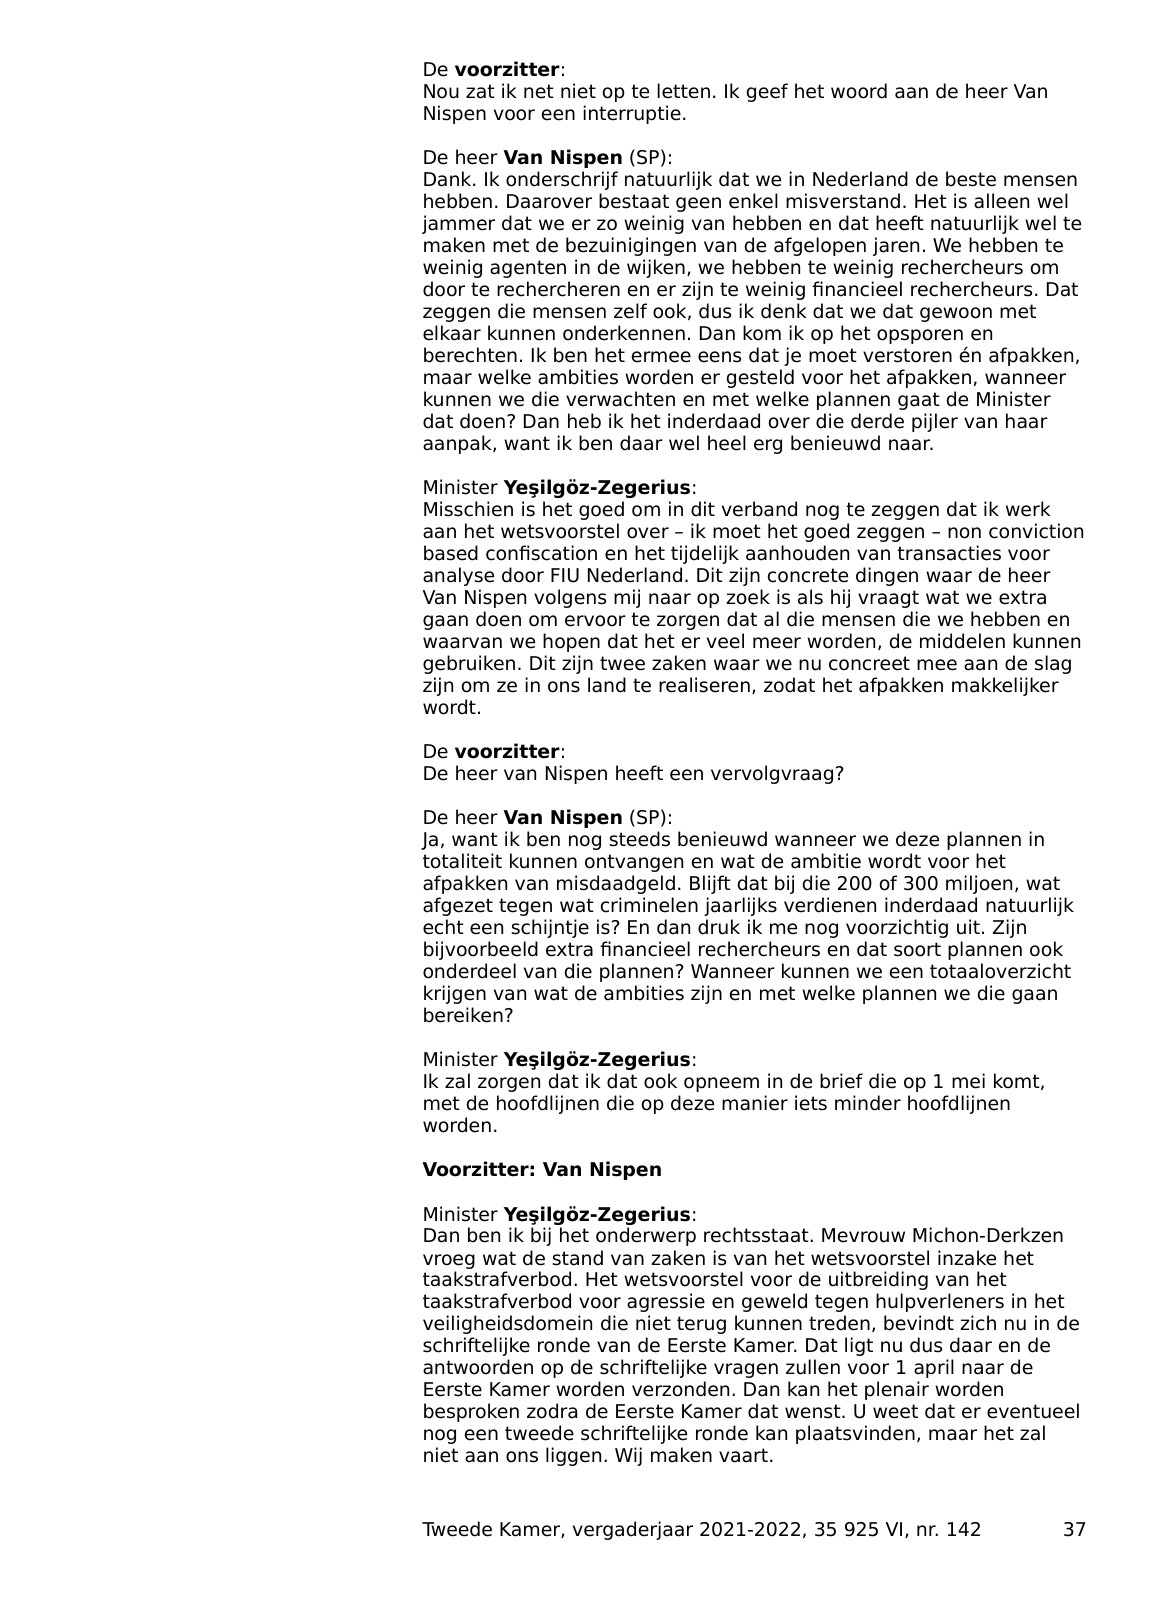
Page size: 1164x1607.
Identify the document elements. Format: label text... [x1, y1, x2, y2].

text De heer Van Nispen (SP): [422, 147, 1087, 169]
text De heer van Nispen heeft een vervolgvraag? [422, 763, 1087, 785]
text Ja, want ik ben nog steeds benieuwd wanneer we deze plannen in totaliteit kunnen ontvangen en wat de ambitie wordt voor het afpakken van misdaadgeld. Blijft dat bij die 200 of 300 miljoen, wat afgezet tegen wat criminelen jaarlijks verdienen inderdaad natuurlijk echt een schijntje is? En dan druk ik me nog voorzichtig uit. Zijn bijvoorbeeld extra financieel rechercheurs en dat soort plannen ook onderdeel van die plannen? Wanneer kunnen we een totaaloverzicht krijgen van wat de ambities zijn en met welke plannen we die gaan bereiken? [422, 829, 1087, 1027]
text Minister Yeşilgöz-Zegerius: [422, 477, 1087, 499]
text De voorzitter: [422, 741, 1087, 763]
text Dank. Ik onderschrijf natuurlijk dat we in Nederland de beste mensen hebben. Daarover bestaat geen enkel misverstand. Het is alleen wel jammer dat we er zo weinig van hebben en dat heeft natuurlijk wel te maken met de bezuinigingen van de afgelopen jaren. We hebben te weinig agenten in de wijken, we hebben te weinig rechercheurs om door te rechercheren en er zijn te weinig financieel rechercheurs. Dat zeggen die mensen zelf ook, dus ik denk dat we dat gewoon met elkaar kunnen onderkennen. Dan kom ik op het opsporen en berechten. Ik ben het ermee eens dat je moet verstoren én afpakken, maar welke ambities worden er gesteld voor het afpakken, wanneer kunnen we die verwachten en met welke plannen gaat de Minister dat doen? Dan heb ik het inderdaad over die derde pijler van haar aanpak, want ik ben daar wel heel erg benieuwd naar. [422, 169, 1087, 455]
text Voorzitter: Van Nispen [422, 1159, 1087, 1181]
text Dan ben ik bij het onderwerp rechtsstaat. Mevrouw Michon-Derkzen vroeg wat de stand van zaken is van het wetsvoorstel inzake het taakstrafverbod. Het wetsvoorstel voor de uitbreiding van het taakstrafverbod voor agressie en geweld tegen hulpverleners in het veiligheidsdomein die niet terug kunnen treden, bevindt zich nu in de schriftelijke ronde van de Eerste Kamer. Dat ligt nu dus daar en de antwoorden op de schriftelijke vragen zullen voor 1 april naar de Eerste Kamer worden verzonden. Dan kan het plenair worden besproken zodra de Eerste Kamer dat wenst. U weet dat er eventueel nog een tweede schriftelijke ronde kan plaatsvinden, maar het zal niet aan ons liggen. Wij maken vaart. [422, 1225, 1087, 1467]
text De heer Van Nispen (SP): [422, 807, 1087, 829]
text Misschien is het goed om in dit verband nog te zeggen dat ik werk aan het wetsvoorstel over – ik moet het goed zeggen – non conviction based confiscation en het tijdelijk aanhouden van transacties voor analyse door FIU Nederland. Dit zijn concrete dingen waar de heer Van Nispen volgens mij naar op zoek is als hij vraagt wat we extra gaan doen om ervoor te zorgen dat al die mensen die we hebben en waarvan we hopen dat het er veel meer worden, de middelen kunnen gebruiken. Dit zijn twee zaken waar we nu concreet mee aan de slag zijn om ze in ons land te realiseren, zodat het afpakken makkelijker wordt. [422, 499, 1087, 719]
text Nou zat ik net niet op te letten. Ik geef het woord aan de heer Van Nispen voor een interruptie. [422, 81, 1087, 125]
text Minister Yeşilgöz-Zegerius: [422, 1049, 1087, 1071]
text Minister Yeşilgöz-Zegerius: [422, 1203, 1087, 1225]
text Ik zal zorgen dat ik dat ook opneem in de brief die op 1 mei komt, met de hoofdlijnen die op deze manier iets minder hoofdlijnen worden. [422, 1071, 1087, 1137]
text De voorzitter: [422, 59, 1087, 81]
